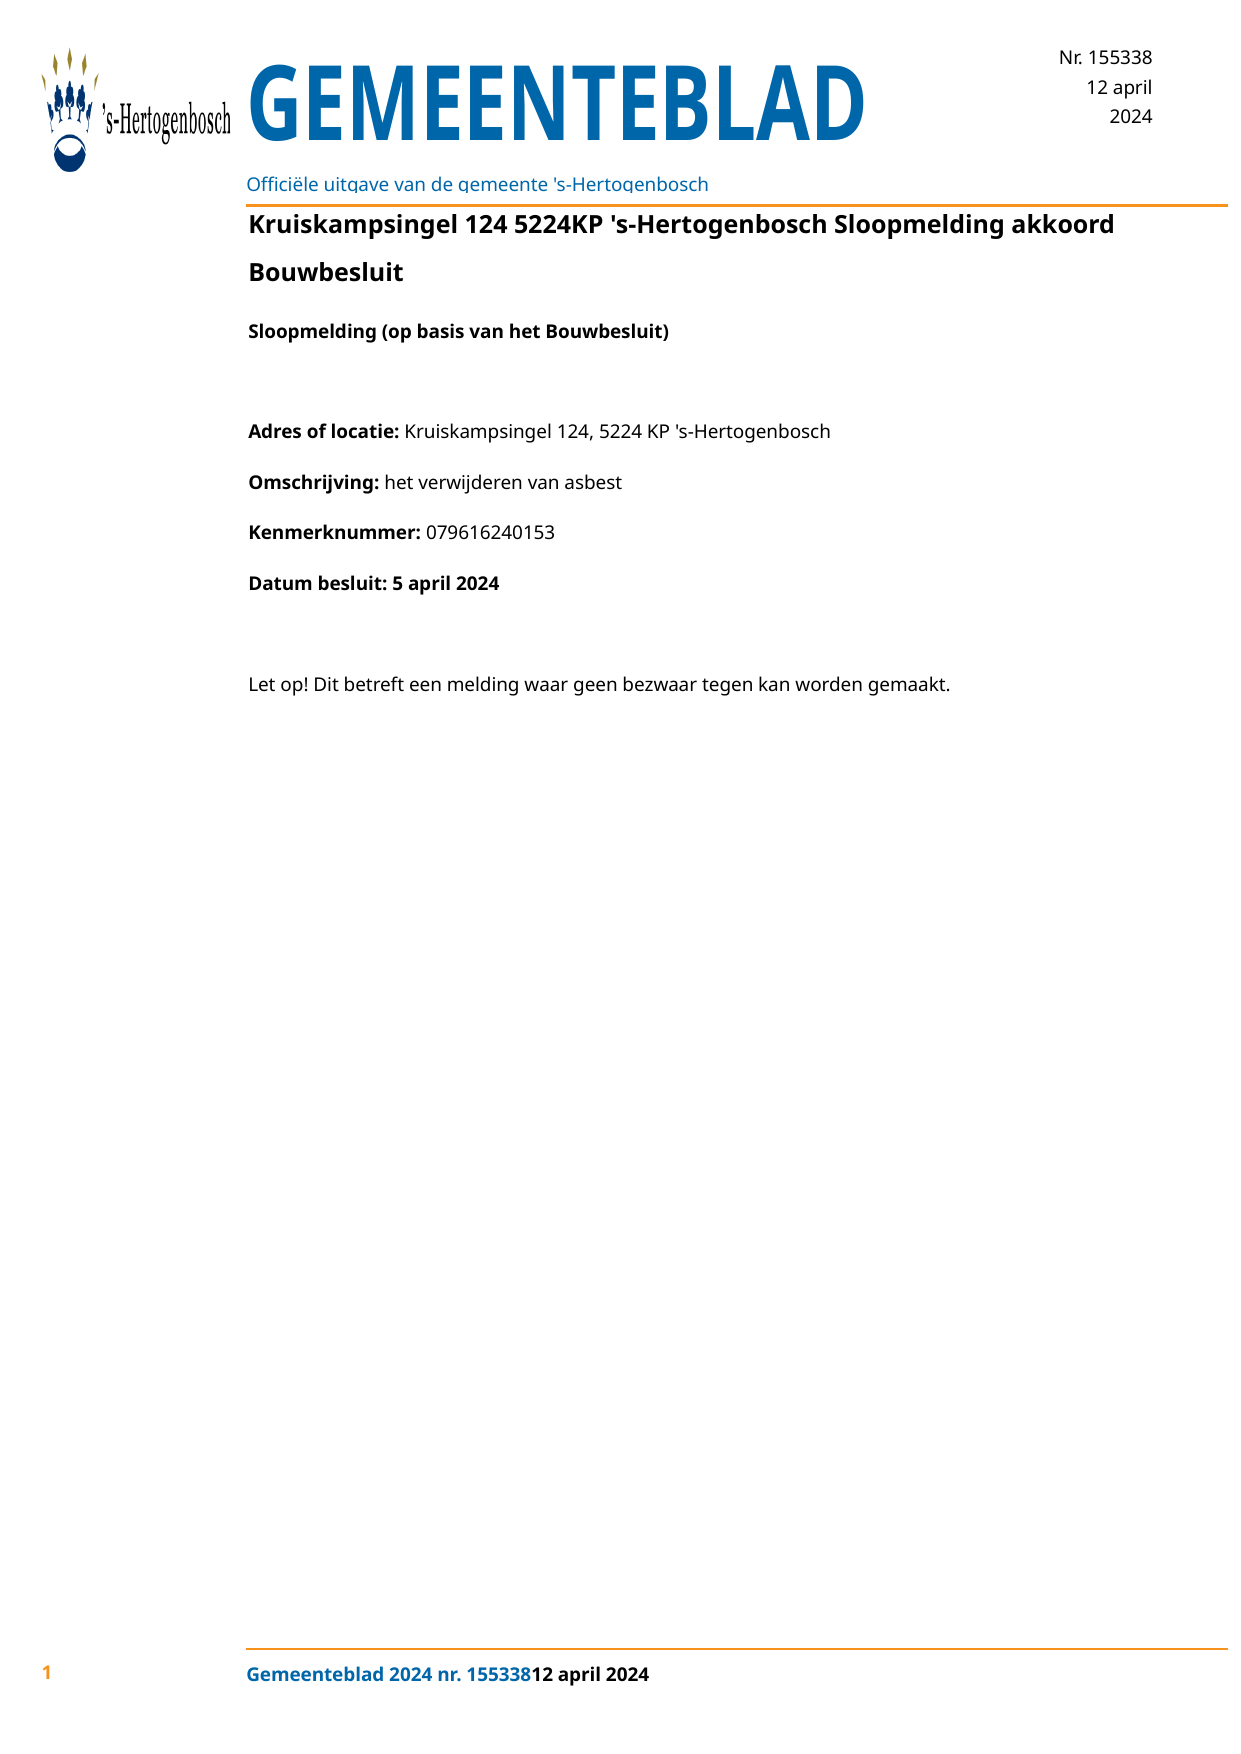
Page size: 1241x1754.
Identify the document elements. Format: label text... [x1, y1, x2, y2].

picture [41, 47, 231, 172]
text Omschrijving: het verwijderen van asbest [248, 469, 1152, 495]
text Datum besluit: 5 april 2024 [248, 570, 1152, 596]
text Kenmerknummer: 079616240153 [248, 519, 1152, 545]
text Adres of locatie: Kruiskampsingel 124, 5224 KP 's-Hertogenbosch [248, 419, 1152, 444]
text Sloopmelding (op basis van het Bouwbesluit) [248, 318, 1152, 344]
text Let op! Dit betreft een melding waar geen bezwaar tegen kan worden gemaakt. [248, 671, 1152, 697]
text Kruiskampsingel 124 5224KP 's-Hertogenbosch Sloopmelding akkoord Bouwbesluit [248, 207, 1152, 288]
